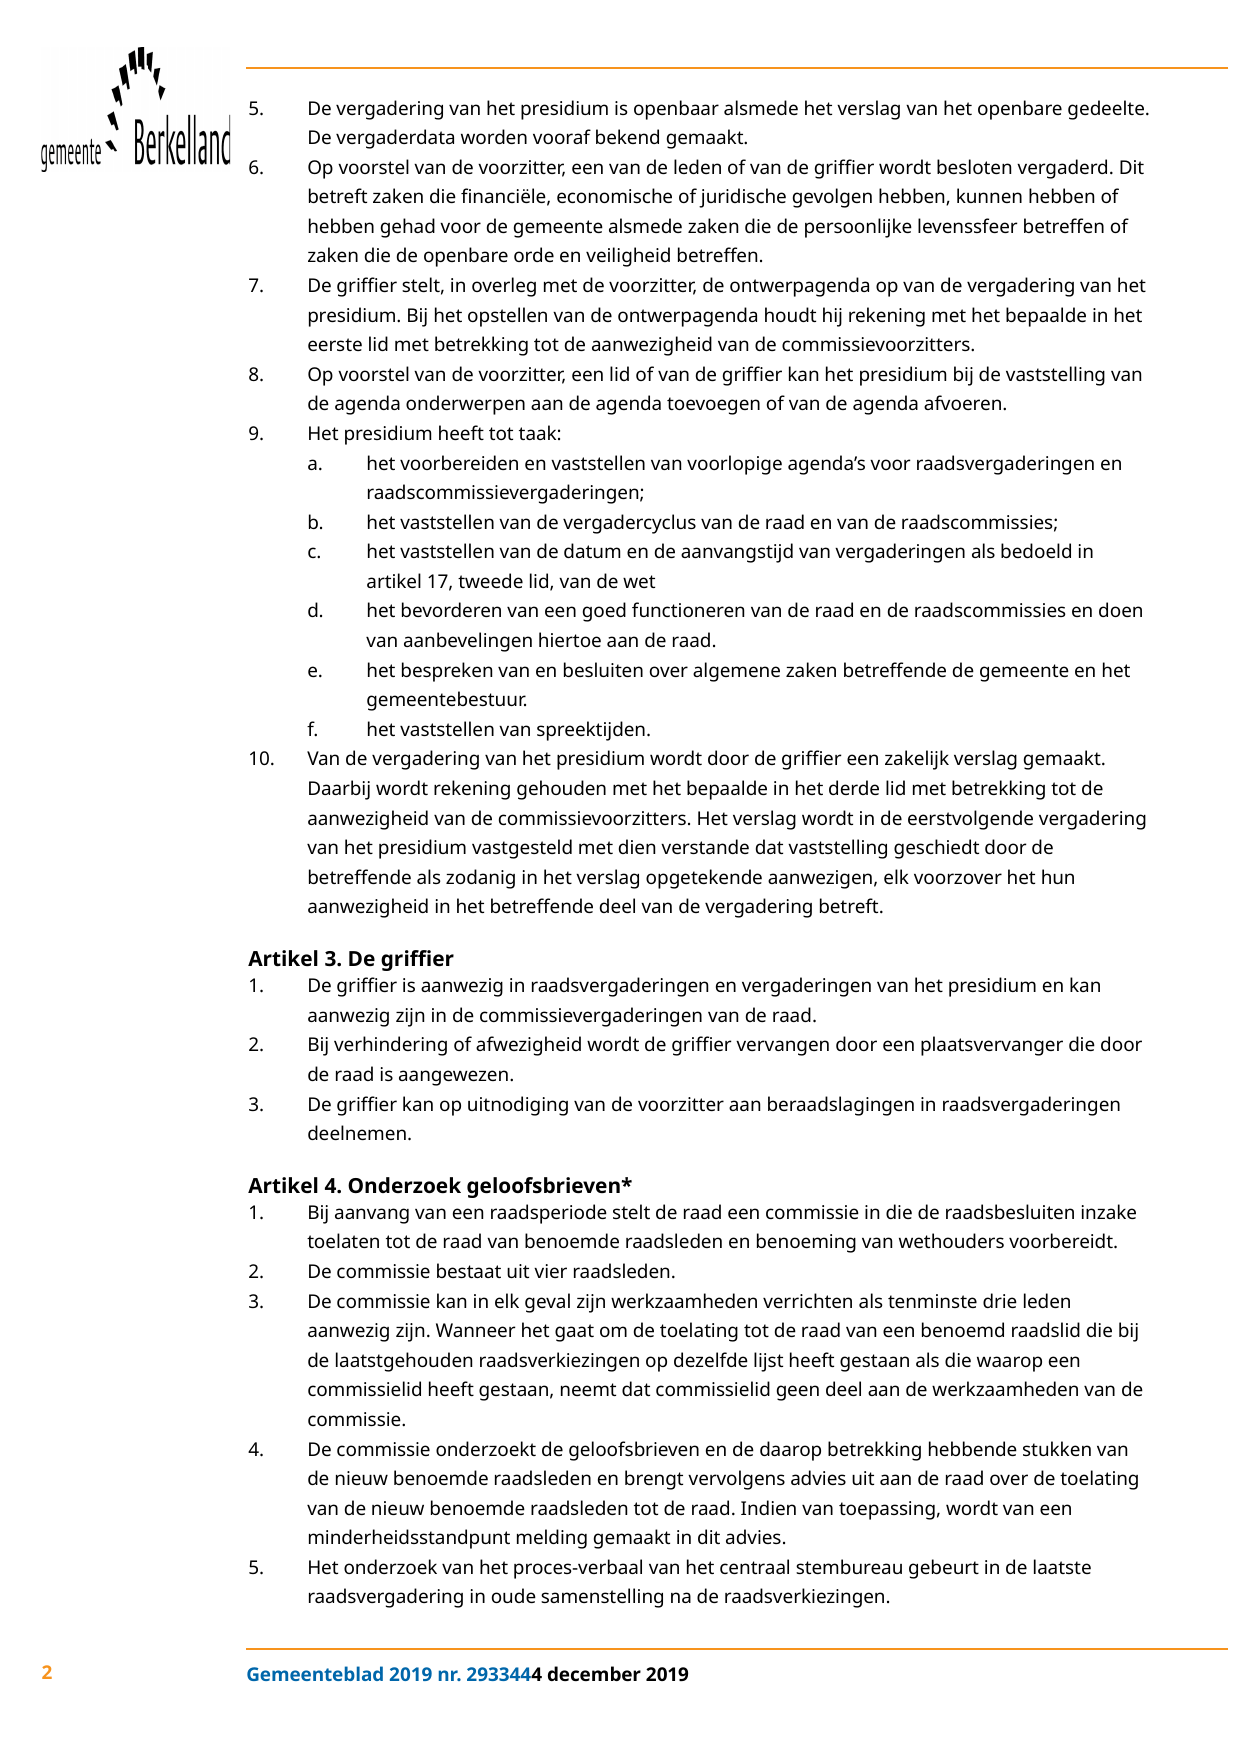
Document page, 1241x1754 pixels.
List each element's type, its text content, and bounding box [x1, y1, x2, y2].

list De commissie onderzoekt de geloofsbrieven en de daarop betrekking hebbende stukken van de nieuw benoemde raadsleden en brengt vervolgens advies uit aan de raad over de toelating van de nieuw benoemde raadsleden tot de raad. Indien van toepassing, wordt van een minderheidsstandpunt melding gemaakt in dit advies. [248, 1436, 1152, 1550]
list Van de vergadering van het presidium wordt door de griffier een zakelijk verslag gemaakt. Daarbij wordt rekening gehouden met het bepaalde in het derde lid met betrekking tot de aanwezigheid van de commissievoorzitters. Het verslag wordt in de eerstvolgende vergadering van het presidium vastgesteld met dien verstande dat vaststelling geschiedt door de betreffende als zodanig in het verslag opgetekende aanwezigen, elk voorzover het hun aanwezigheid in het betreffende deel van de vergadering betreft. [248, 746, 1152, 919]
list het vaststellen van de datum en de aanvangstijd van vergaderingen als bedoeld in artikel 17, tweede lid, van de wet [307, 538, 1152, 594]
list De vergadering van het presidium is openbaar alsmede het verslag van het openbare gedeelte. De vergaderdata worden vooraf bekend gemaakt. [248, 95, 1152, 150]
list De commissie kan in elk geval zijn werkzaamheden verrichten als tenminste drie leden aanwezig zijn. Wanneer het gaat om de toelating tot de raad van een benoemd raadslid die bij de laatstgehouden raadsverkiezingen op dezelfde lijst heeft gestaan als die waarop een commissielid heeft gestaan, neemt dat commissielid geen deel aan de werkzaamheden van de commissie. [248, 1288, 1152, 1432]
text Artikel 3. De griffier [248, 944, 1152, 972]
list Op voorstel van de voorzitter, een lid of van de griffier kan het presidium bij de vaststelling van de agenda onderwerpen aan de agenda toevoegen of van de agenda afvoeren. [248, 361, 1152, 416]
list De griffier is aanwezig in raadsvergaderingen en vergaderingen van het presidium en kan aanwezig zijn in de commissievergaderingen van de raad. [248, 972, 1152, 1028]
list De commissie bestaat uit vier raadsleden. [248, 1258, 1152, 1284]
list het vaststellen van de vergadercyclus van de raad en van de raadscommissies; [307, 509, 1152, 535]
list het voorbereiden en vaststellen van voorlopige agenda’s voor raadsvergaderingen en raadscommissievergaderingen; [307, 450, 1152, 505]
list Het presidium heeft tot taak: [248, 420, 1152, 446]
picture [41, 47, 231, 172]
list Bij aanvang van een raadsperiode stelt de raad een commissie in die de raadsbesluiten inzake toelaten tot de raad van benoemde raadsleden en benoeming van wethouders voorbereidt. [248, 1199, 1152, 1254]
text Artikel 4. Onderzoek geloofsbrieven* [248, 1171, 1152, 1199]
list het vaststellen van spreektijden. [307, 716, 1152, 742]
list Op voorstel van de voorzitter, een van de leden of van de griffier wordt besloten vergaderd. Dit betreft zaken die financiële, economische of juridische gevolgen hebben, kunnen hebben of hebben gehad voor de gemeente alsmede zaken die de persoonlijke levenssfeer betreffen of zaken die de openbare orde en veiligheid betreffen. [248, 154, 1152, 268]
list het bespreken van en besluiten over algemene zaken betreffende de gemeente en het gemeentebestuur. [307, 657, 1152, 712]
list De griffier stelt, in overleg met de voorzitter, de ontwerpagenda op van de vergadering van het presidium. Bij het opstellen van de ontwerpagenda houdt hij rekening met het bepaalde in het eerste lid met betrekking tot de aanwezigheid van de commissievoorzitters. [248, 272, 1152, 357]
list Het onderzoek van het proces-verbaal van het centraal stembureau gebeurt in de laatste raadsvergadering in oude samenstelling na de raadsverkiezingen. [248, 1554, 1152, 1609]
list het bevorderen van een goed functioneren van de raad en de raadscommissies en doen van aanbevelingen hiertoe aan de raad. [307, 598, 1152, 653]
list De griffier kan op uitnodiging van de voorzitter aan beraadslagingen in raadsvergaderingen deelnemen. [248, 1091, 1152, 1146]
list Bij verhindering of afwezigheid wordt de griffier vervangen door een plaatsvervanger die door de raad is aangewezen. [248, 1032, 1152, 1087]
